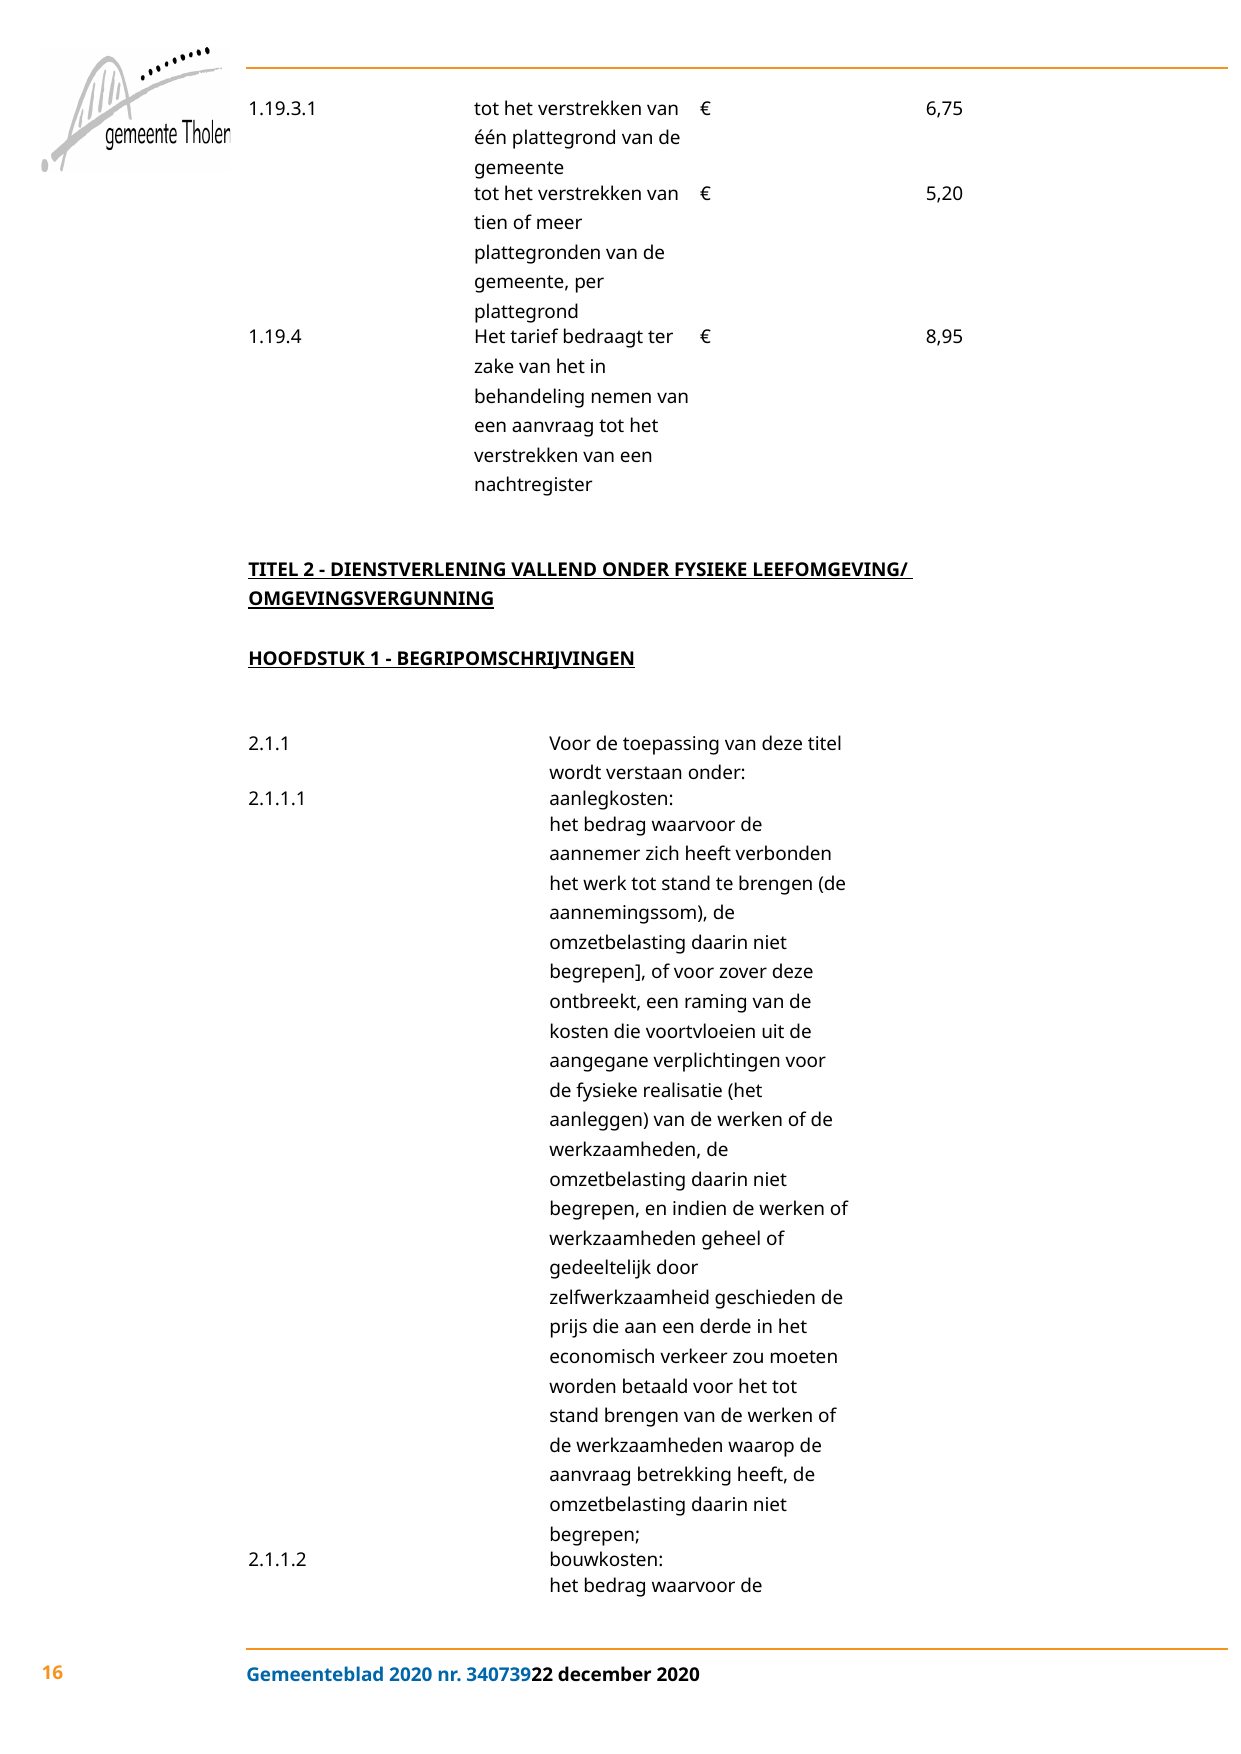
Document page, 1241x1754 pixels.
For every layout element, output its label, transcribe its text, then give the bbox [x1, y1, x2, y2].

table_cell 1.19.4 [248, 324, 474, 497]
table_cell € [700, 324, 926, 497]
table_cell 6,75 [926, 95, 1152, 180]
table_cell € [700, 180, 926, 324]
table_cell 8,95 [926, 324, 1152, 497]
table_header [850, 704, 1152, 730]
table_cell 1.19.3.1 [248, 95, 474, 180]
table_cell het bedrag waarvoor de aannemer zich heeft verbonden het werk tot stand te brengen (de aannemingssom), de omzetbelasting daarin niet begrepen], of voor zover deze ontbreekt, een raming van de kosten die voortvloeien uit de aangegane verplichtingen voor de fysieke realisatie (het aanleggen) van de werken of de werkzaamheden, de omzetbelasting daarin niet begrepen, en indien de werken of werkzaamheden geheel of gedeeltelijk door zelfwerkzaamheid geschieden de prijs die aan een derde in het economisch verkeer zou moeten worden betaald voor het tot stand brengen van de werken of de werkzaamheden waarop de aanvraag betrekking heeft, de omzetbelasting daarin niet begrepen; [549, 811, 850, 1546]
table_cell € [700, 95, 926, 180]
table_cell [248, 1572, 549, 1598]
table_cell het bedrag waarvoor de [549, 1572, 850, 1598]
table_cell [926, 498, 1152, 523]
table_cell [850, 1572, 1152, 1598]
table_cell [700, 498, 926, 523]
table_cell [248, 811, 549, 1546]
table_header [248, 704, 549, 730]
table_cell [248, 180, 474, 324]
table_cell 2.1.1 [248, 730, 549, 785]
text TITEL 2 - DIENSTVERLENING VALLEND ONDER FYSIEKE LEEFOMGEVING/ OMGEVINGSVERGUNNING [248, 556, 1152, 611]
table_cell aanlegkosten: [549, 785, 850, 811]
table_cell [850, 785, 1152, 811]
table_cell tot het verstrekken van één plattegrond van de gemeente [474, 95, 700, 180]
table_cell bouwkosten: [549, 1546, 850, 1572]
picture [41, 47, 231, 172]
table_cell [248, 498, 474, 523]
table_cell [850, 1546, 1152, 1572]
table_cell [850, 730, 1152, 785]
table_cell 5,20 [926, 180, 1152, 324]
table_cell Het tarief bedraagt ter zake van het in behandeling nemen van een aanvraag tot het verstrekken van een nachtregister [474, 324, 700, 497]
table_header [549, 704, 850, 730]
table_cell [474, 498, 700, 523]
table_cell 2.1.1.1 [248, 785, 549, 811]
table_cell tot het verstrekken van tien of meer plattegronden van de gemeente, per plattegrond [474, 180, 700, 324]
table_cell [850, 811, 1152, 1546]
table_cell 2.1.1.2 [248, 1546, 549, 1572]
text HOOFDSTUK 1 - BEGRIPOMSCHRIJVINGEN [248, 645, 1152, 670]
table_cell Voor de toepassing van deze titel wordt verstaan onder: [549, 730, 850, 785]
